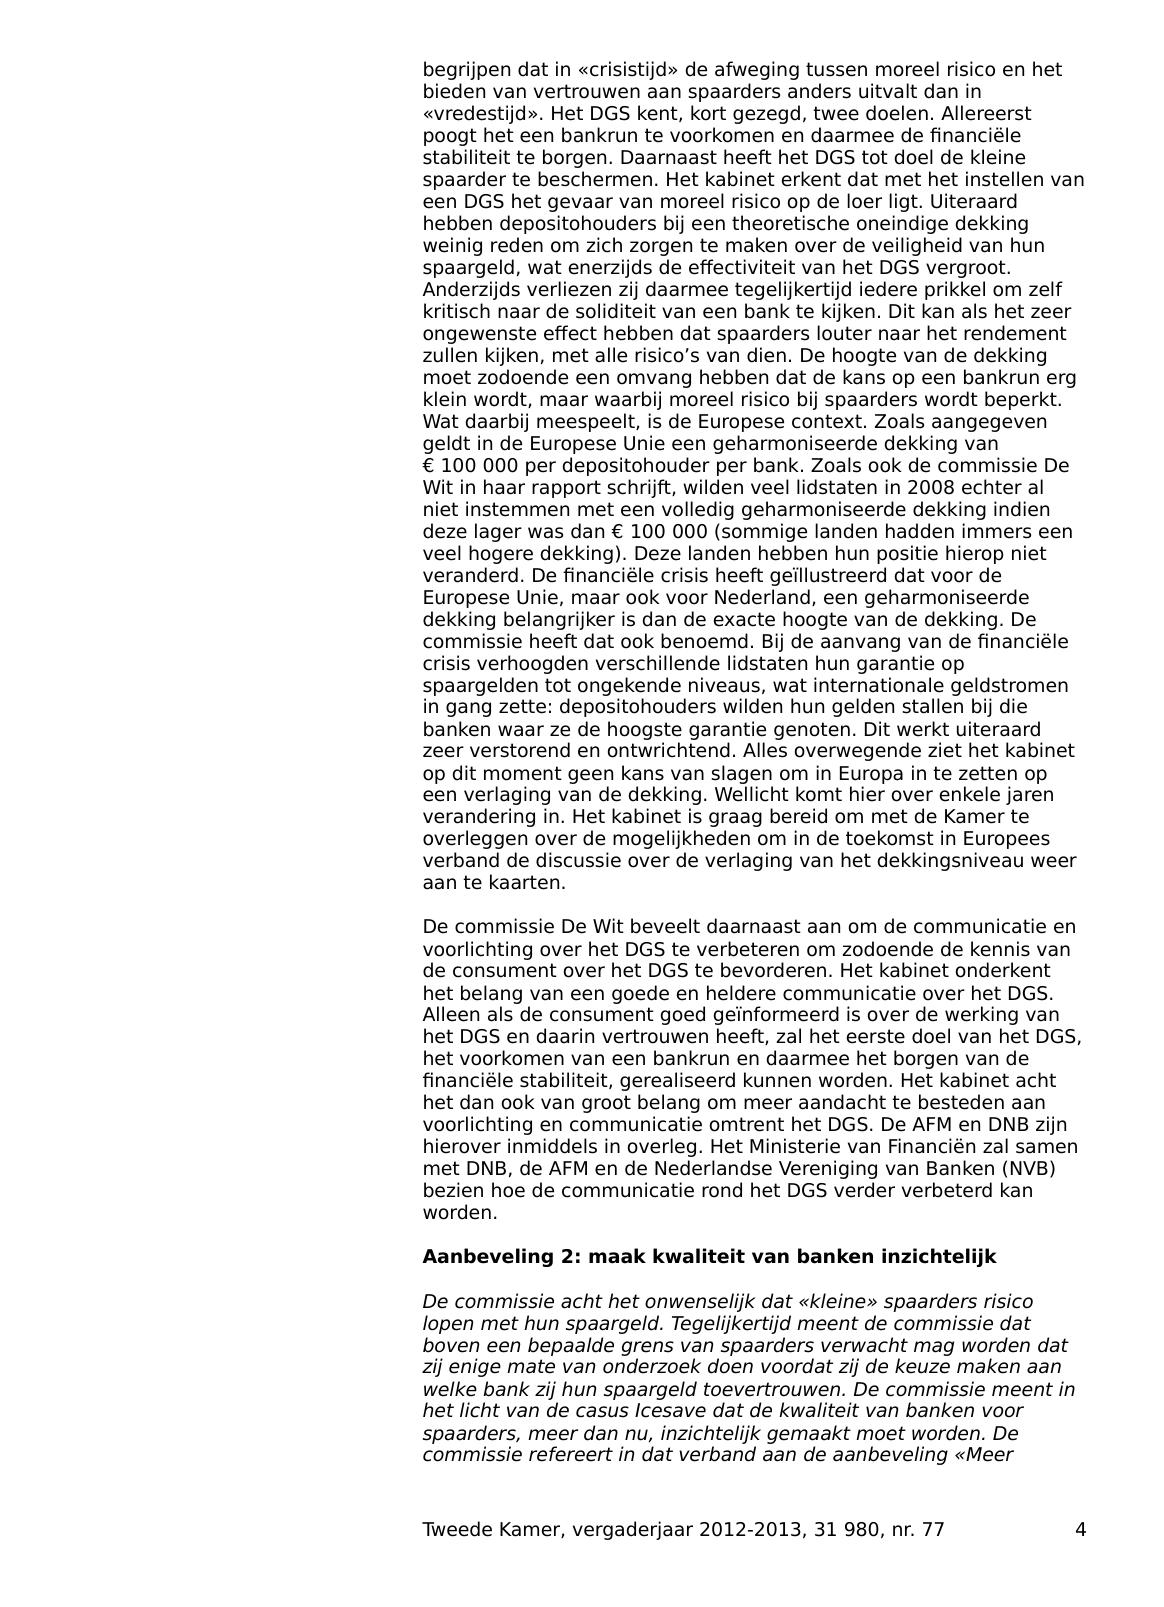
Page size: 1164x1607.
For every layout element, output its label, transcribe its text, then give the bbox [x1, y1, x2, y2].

text De commissie acht het onwenselijk dat «kleine» spaarders risico lopen met hun spaargeld. Tegelijkertijd meent de commissie dat boven een bepaalde grens van spaarders verwacht mag worden dat zij enige mate van onderzoek doen voordat zij de keuze maken aan welke bank zij hun spaargeld toevertrouwen. De commissie meent in het licht van de casus Icesave dat de kwaliteit van banken voor spaarders, meer dan nu, inzichtelijk gemaakt moet worden. De commissie refereert in dat verband aan de aanbeveling «Meer [422, 1291, 1087, 1466]
text De commissie De Wit beveelt daarnaast aan om de communicatie en voorlichting over het DGS te verbeteren om zodoende de kennis van de consument over het DGS te bevorderen. Het kabinet onderkent het belang van een goede en heldere communicatie over het DGS. Alleen als de consument goed geïnformeerd is over de werking van het DGS en daarin vertrouwen heeft, zal het eerste doel van het DGS, het voorkomen van een bankrun en daarmee het borgen van de financiële stabiliteit, gerealiseerd kunnen worden. Het kabinet acht het dan ook van groot belang om meer aandacht te besteden aan voorlichting en communicatie omtrent het DGS. De AFM en DNB zijn hierover inmiddels in overleg. Het Ministerie van Financiën zal samen met DNB, de AFM en de Nederlandse Vereniging van Banken (NVB) bezien hoe de communicatie rond het DGS verder verbeterd kan worden. [422, 916, 1087, 1224]
text begrijpen dat in «crisistijd» de afweging tussen moreel risico en het bieden van vertrouwen aan spaarders anders uitvalt dan in «vredestijd». Het DGS kent, kort gezegd, twee doelen. Allereerst poogt het een bankrun te voorkomen en daarmee de financiële stabiliteit te borgen. Daarnaast heeft het DGS tot doel de kleine spaarder te beschermen. Het kabinet erkent dat met het instellen van een DGS het gevaar van moreel risico op de loer ligt. Uiteraard hebben depositohouders bij een theoretische oneindige dekking weinig reden om zich zorgen te maken over de veiligheid van hun spaargeld, wat enerzijds de effectiviteit van het DGS vergroot. Anderzijds verliezen zij daarmee tegelijkertijd iedere prikkel om zelf kritisch naar de soliditeit van een bank te kijken. Dit kan als het zeer ongewenste effect hebben dat spaarders louter naar het rendement zullen kijken, met alle risico’s van dien. De hoogte van de dekking moet zodoende een omvang hebben dat de kans op een bankrun erg klein wordt, maar waarbij moreel risico bij spaarders wordt beperkt. Wat daarbij meespeelt, is de Europese context. Zoals aangegeven geldt in de Europese Unie een geharmoniseerde dekking van € 100 000 per depositohouder per bank. Zoals ook de commissie De Wit in haar rapport schrijft, wilden veel lidstaten in 2008 echter al niet instemmen met een volledig geharmoniseerde dekking indien deze lager was dan € 100 000 (sommige landen hadden immers een veel hogere dekking). Deze landen hebben hun positie hierop niet veranderd. De financiële crisis heeft geïllustreerd dat voor de Europese Unie, maar ook voor Nederland, een geharmoniseerde dekking belangrijker is dan de exacte hoogte van de dekking. De commissie heeft dat ook benoemd. Bij de aanvang van de financiële crisis verhoogden verschillende lidstaten hun garantie op spaargelden tot ongekende niveaus, wat internationale geldstromen in gang zette: depositohouders wilden hun gelden stallen bij die banken waar ze de hoogste garantie genoten. Dit werkt uiteraard zeer verstorend en ontwrichtend. Alles overwegende ziet het kabinet op dit moment geen kans van slagen om in Europa in te zetten op een verlaging van de dekking. Wellicht komt hier over enkele jaren verandering in. Het kabinet is graag bereid om met de Kamer te overleggen over de mogelijkheden om in de toekomst in Europees verband de discussie over de verlaging van het dekkingsniveau weer aan te kaarten. [422, 59, 1087, 894]
subtitle Aanbeveling 2: maak kwaliteit van banken inzichtelijk [422, 1246, 1087, 1268]
